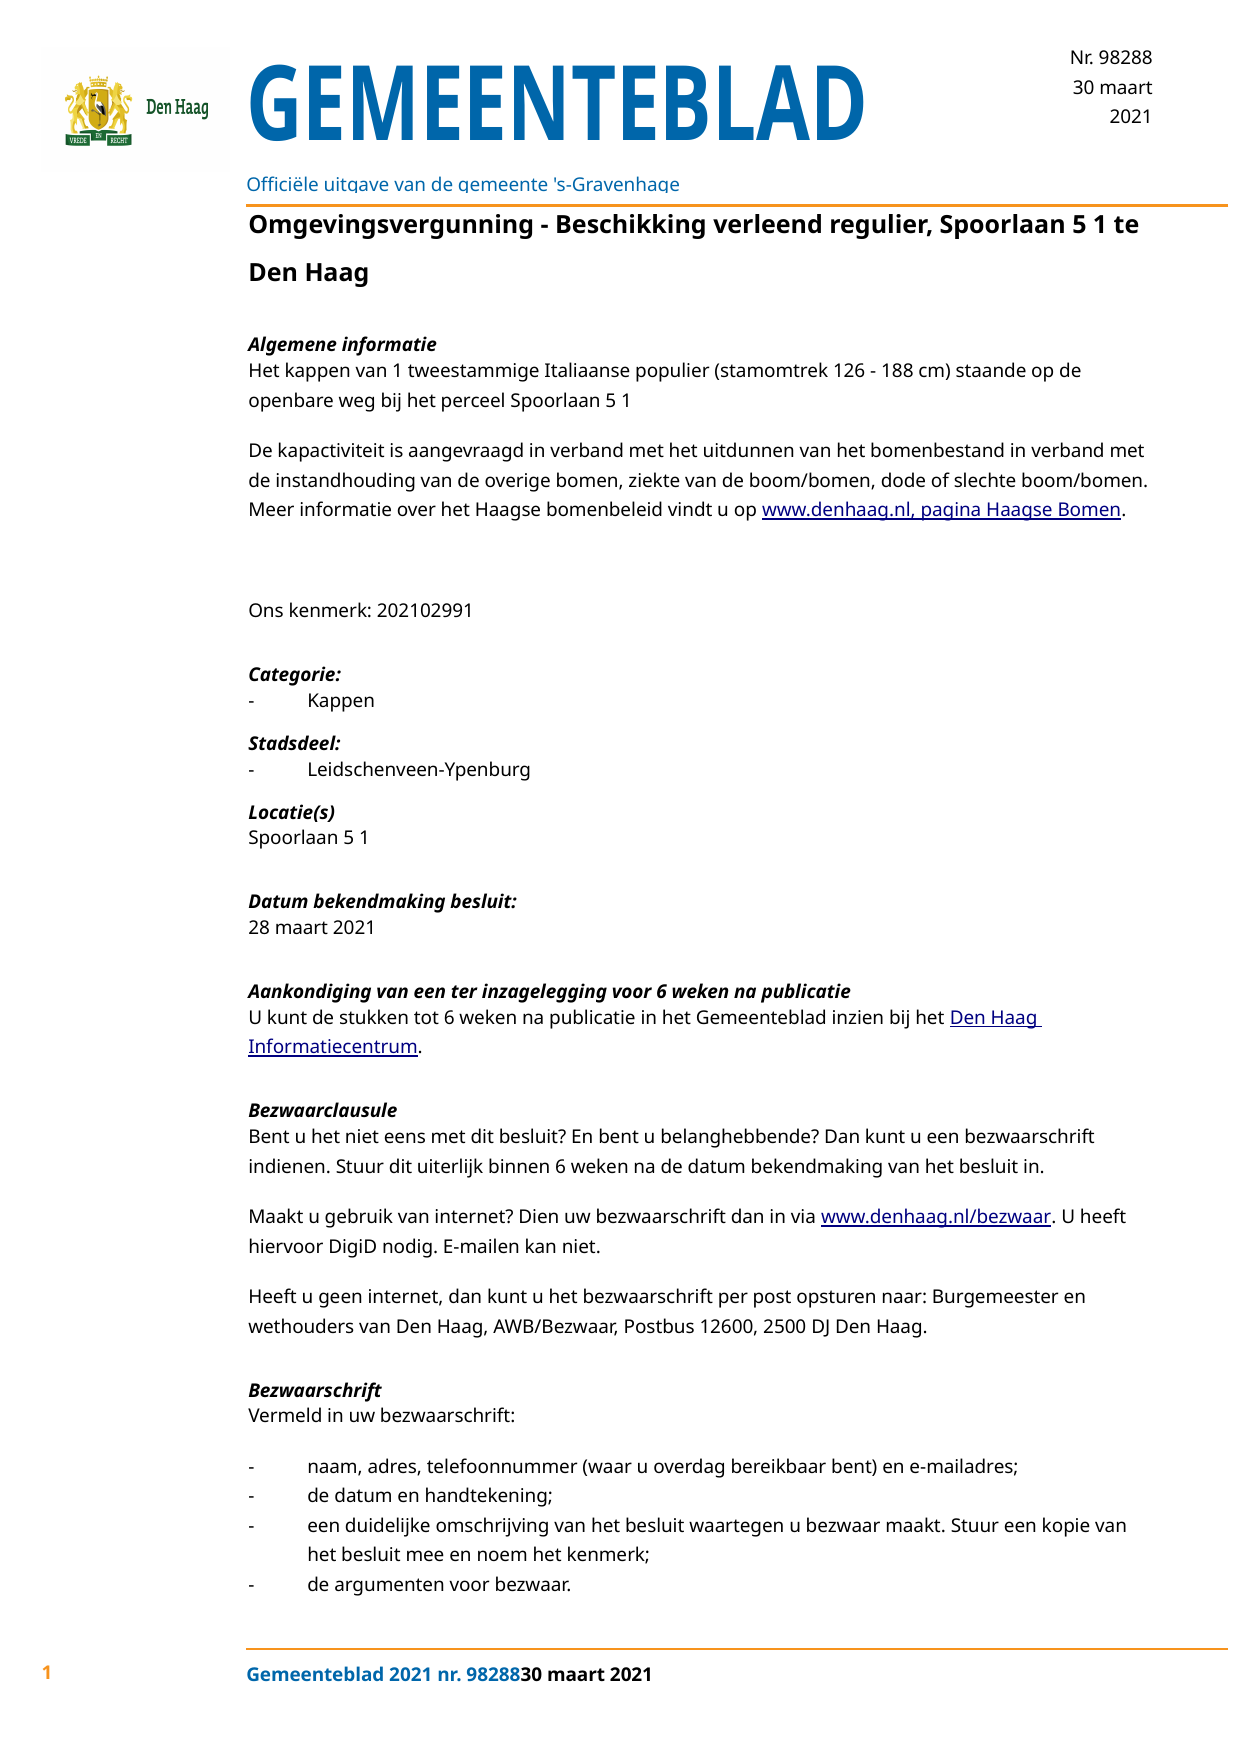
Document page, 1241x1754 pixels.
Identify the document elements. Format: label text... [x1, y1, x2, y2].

text Locatie(s) [248, 799, 1152, 824]
text Het kappen van 1 tweestammige Italiaanse populier (stamomtrek 126 - 188 cm) staande op de openbare weg bij het perceel Spoorlaan 5 1 [248, 357, 1152, 412]
text Bent u het niet eens met dit besluit? En bent u belanghebbende? Dan kunt u een bezwaarschrift indienen. Stuur dit uiterlijk binnen 6 weken na de datum bekendmaking van het besluit in. [248, 1123, 1152, 1178]
text Spoorlaan 5 1 [248, 824, 1152, 850]
text Heeft u geen internet, dan kunt u het bezwaarschrift per post opsturen naar: Burgemeester en wethouders van Den Haag, AWB/Bezwaar, Postbus 12600, 2500 DJ Den Haag. [248, 1283, 1152, 1338]
text De kapactiviteit is aangevraagd in verband met het uitdunnen van het bomenbestand in verband met de instandhouding van de overige bomen, ziekte van de boom/bomen, dode of slechte boom/bomen. Meer informatie over het Haagse bomenbeleid vindt u op www.denhaag.nl, pagina Haagse Bomen. [248, 437, 1152, 522]
text Categorie: [248, 661, 1152, 687]
list Kappen [248, 687, 1152, 713]
text Algemene informatie [248, 331, 1152, 357]
list Leidschenveen-Ypenburg [248, 756, 1152, 781]
text Bezwaarschrift [248, 1377, 1152, 1402]
list naam, adres, telefoonnummer (waar u overdag bereikbaar bent) en e-mailadres; [248, 1453, 1152, 1479]
picture [41, 47, 231, 172]
text Bezwaarclausule [248, 1097, 1152, 1123]
text U kunt de stukken tot 6 weken na publicatie in het Gemeenteblad inzien bij het Den Haag Informatiecentrum. [248, 1004, 1152, 1059]
text Aankondiging van een ter inzagelegging voor 6 weken na publicatie [248, 978, 1152, 1004]
list een duidelijke omschrijving van het besluit waartegen u bezwaar maakt. Stuur een kopie van het besluit mee en noem het kenmerk; [248, 1512, 1152, 1567]
text Vermeld in uw bezwaarschrift: [248, 1402, 1152, 1428]
text Datum bekendmaking besluit: [248, 888, 1152, 914]
list de datum en handtekening; [248, 1482, 1152, 1508]
list de argumenten voor bezwaar. [248, 1571, 1152, 1597]
text 28 maart 2021 [248, 914, 1152, 940]
text Ons kenmerk: 202102991 [248, 597, 1152, 623]
text Omgevingsvergunning - Beschikking verleend regulier, Spoorlaan 5 1 te Den Haag [248, 207, 1152, 288]
text Stadsdeel: [248, 730, 1152, 756]
text Maakt u gebruik van internet? Dien uw bezwaarschrift dan in via www.denhaag.nl/bezwaar. U heeft hiervoor DigiD nodig. E-mailen kan niet. [248, 1203, 1152, 1258]
